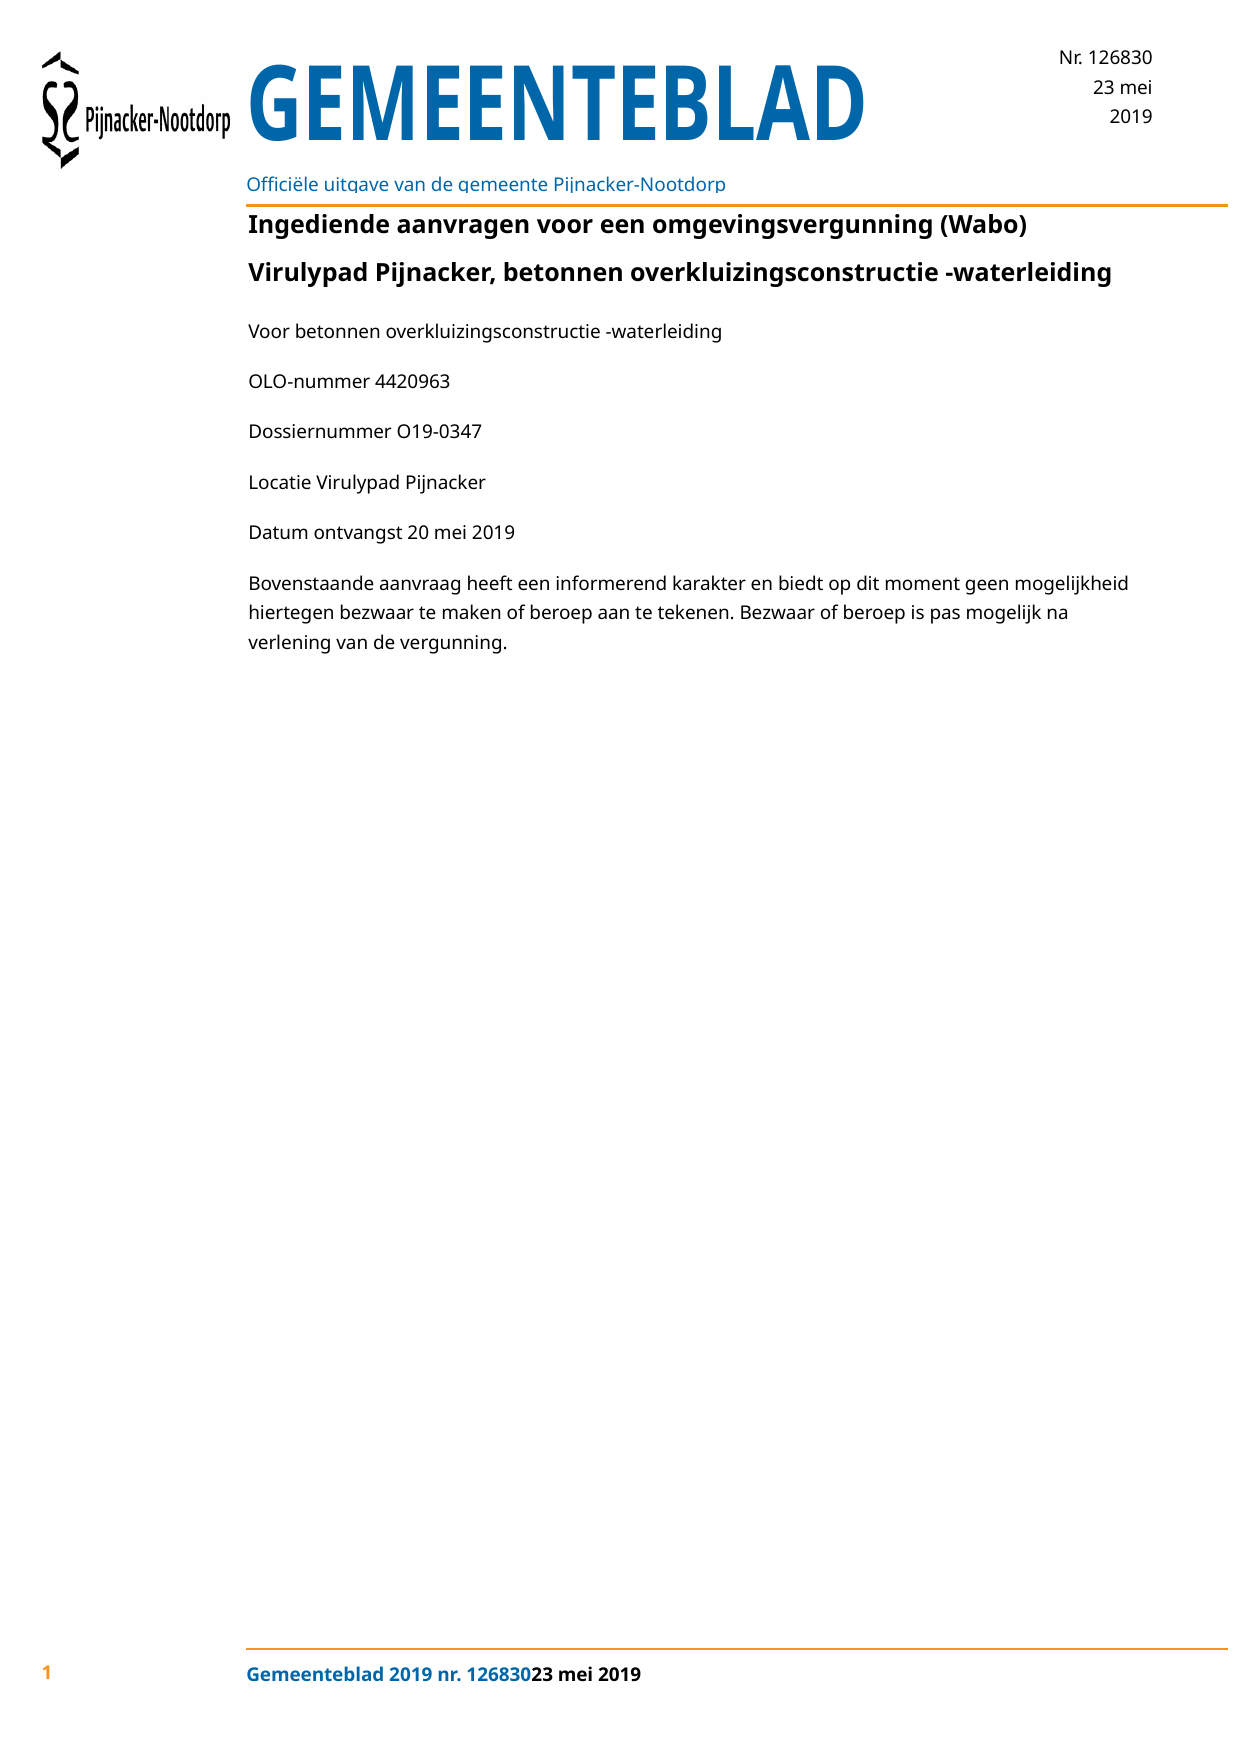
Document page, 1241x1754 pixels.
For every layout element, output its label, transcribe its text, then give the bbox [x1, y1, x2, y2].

text OLO-nummer 4420963 [248, 368, 1152, 394]
text Locatie Virulypad Pijnacker [248, 469, 1152, 495]
text Ingediende aanvragen voor een omgevingsvergunning (Wabo) Virulypad Pijnacker, betonnen overkluizingsconstructie -waterleiding [248, 207, 1152, 288]
text Bovenstaande aanvraag heeft een informerend karakter en biedt op dit moment geen mogelijkheid hiertegen bezwaar te maken of beroep aan te tekenen. Bezwaar of beroep is pas mogelijk na verlening van de vergunning. [248, 570, 1152, 655]
text Datum ontvangst 20 mei 2019 [248, 519, 1152, 545]
text Voor betonnen overkluizingsconstructie -waterleiding [248, 318, 1152, 344]
picture [41, 47, 231, 172]
text Dossiernummer O19-0347 [248, 419, 1152, 444]
